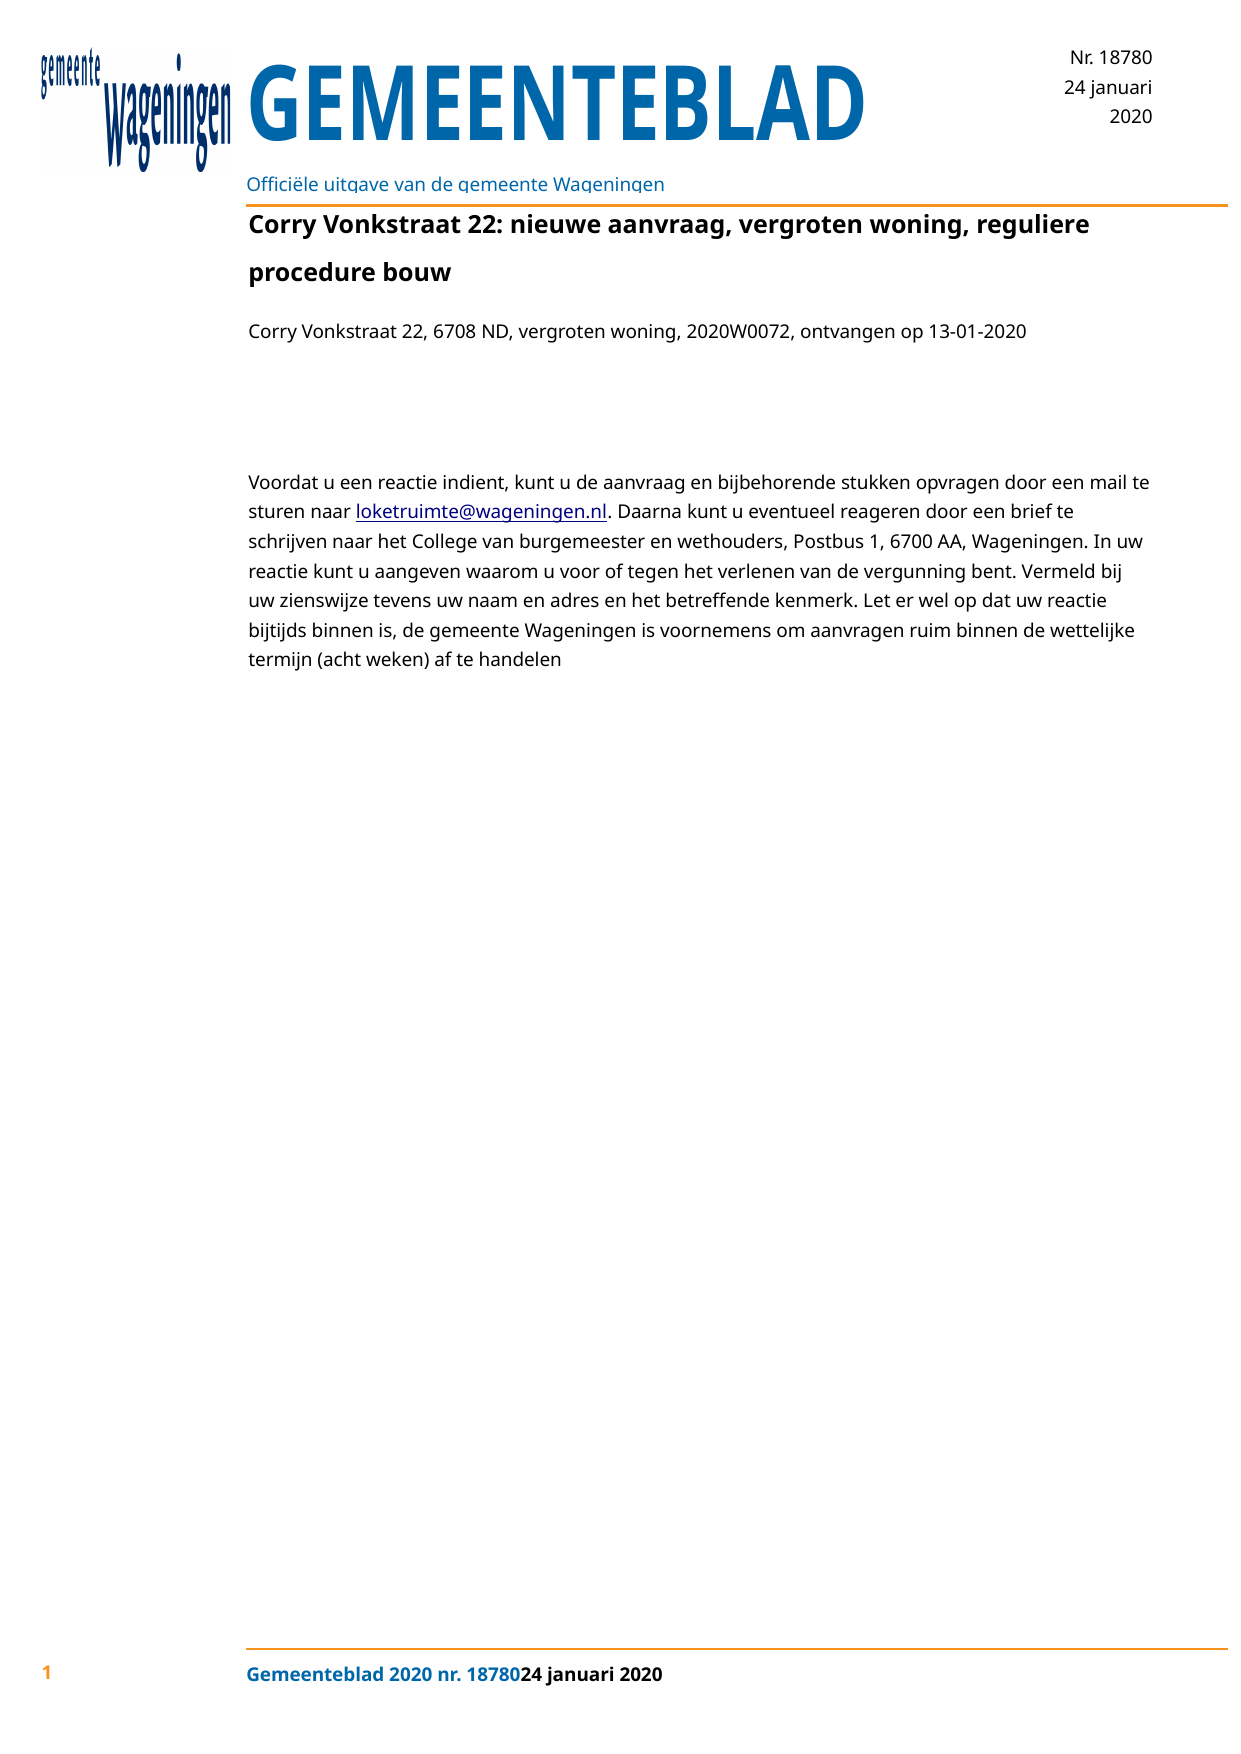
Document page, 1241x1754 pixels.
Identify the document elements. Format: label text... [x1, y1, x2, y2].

picture [41, 47, 231, 172]
text Corry Vonkstraat 22, 6708 ND, vergroten woning, 2020W0072, ontvangen op 13-01-2020 [248, 318, 1152, 344]
text Corry Vonkstraat 22: nieuwe aanvraag, vergroten woning, reguliere procedure bouw [248, 207, 1152, 288]
text Voordat u een reactie indient, kunt u de aanvraag en bijbehorende stukken opvragen door een mail te sturen naar loketruimte@wageningen.nl. Daarna kunt u eventueel reageren door een brief te schrijven naar het College van burgemeester en wethouders, Postbus 1, 6700 AA, Wageningen. In uw reactie kunt u aangeven waarom u voor of tegen het verlenen van de vergunning bent. Vermeld bij uw zienswijze tevens uw naam en adres en het betreffende kenmerk. Let er wel op dat uw reactie bijtijds binnen is, de gemeente Wageningen is voornemens om aanvragen ruim binnen de wettelijke termijn (acht weken) af te handelen [248, 469, 1152, 672]
